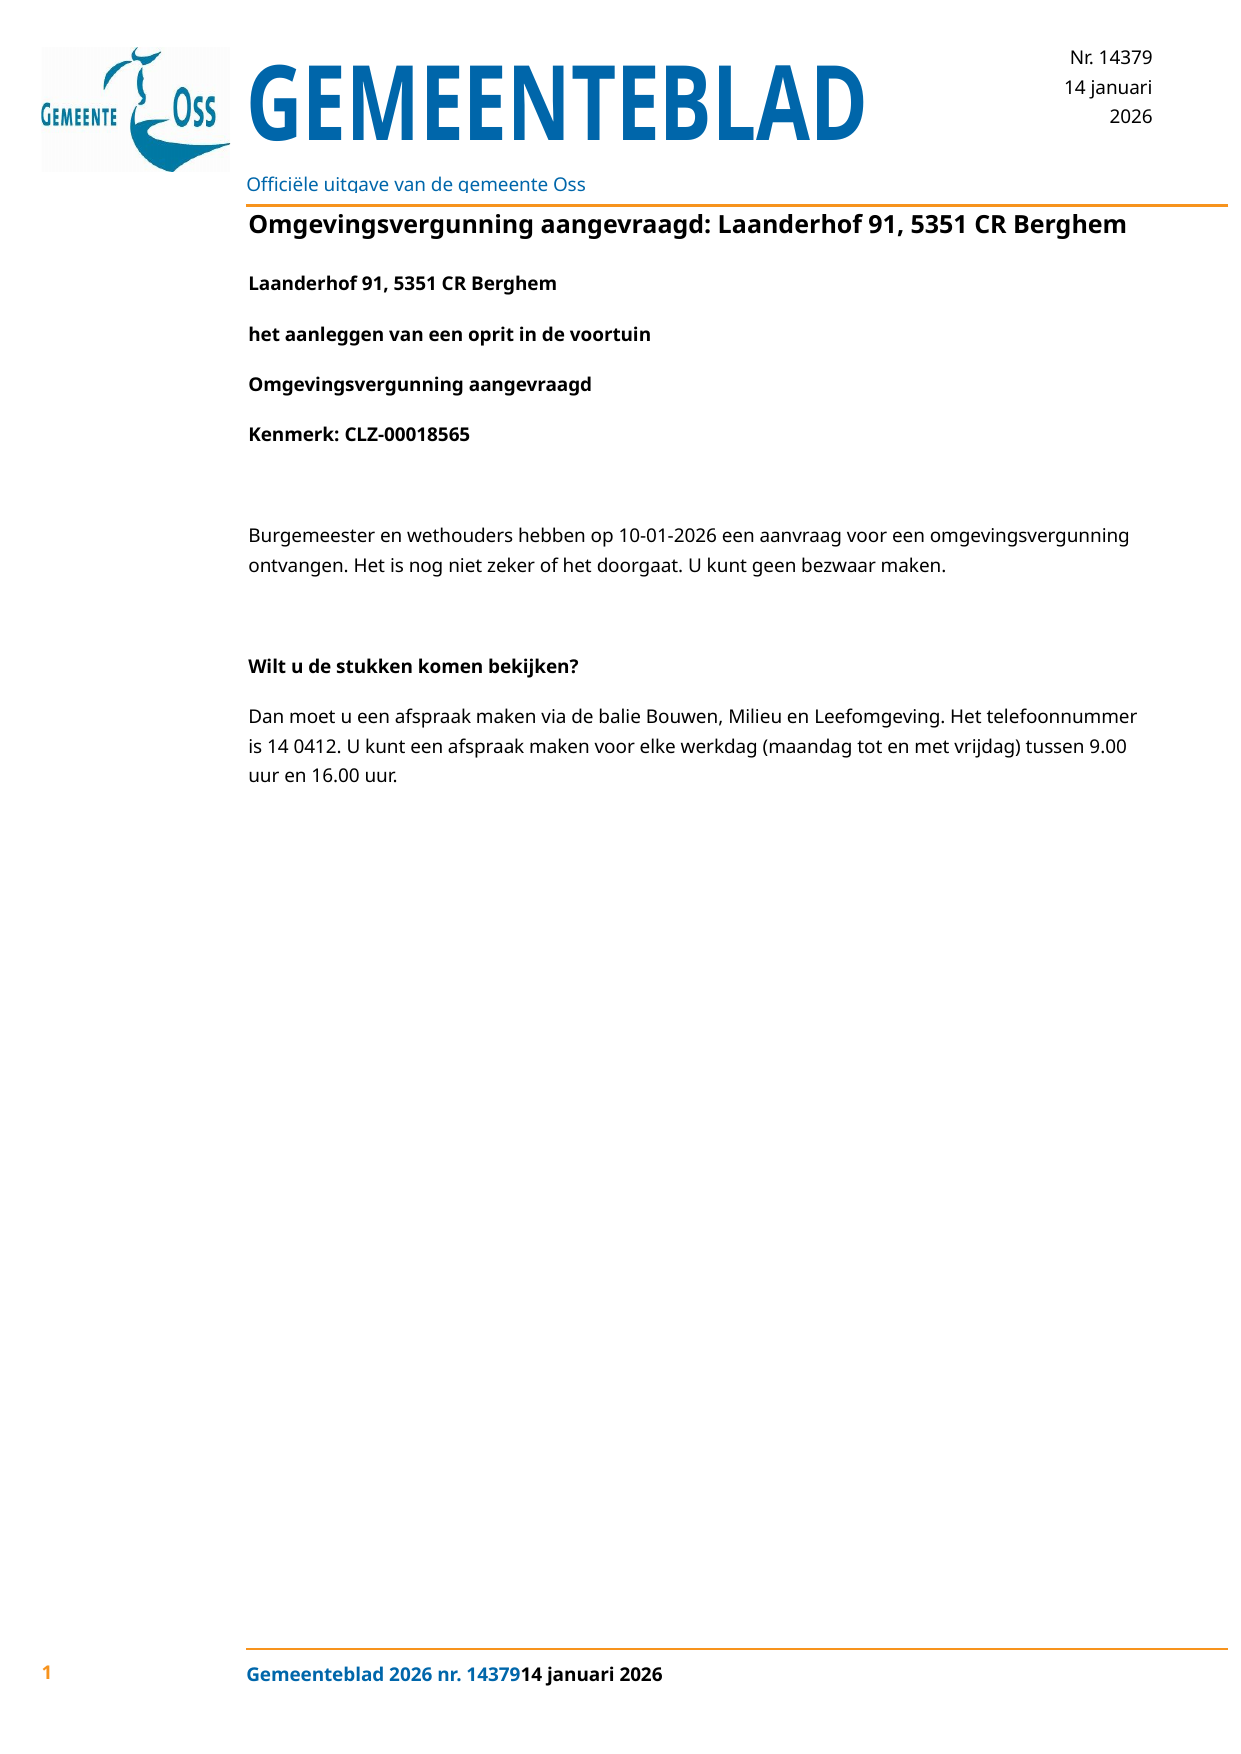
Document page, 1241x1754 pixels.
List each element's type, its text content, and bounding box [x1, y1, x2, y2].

text Wilt u de stukken komen bekijken? [248, 653, 1152, 678]
text Burgemeester en wethouders hebben op 10-01-2026 een aanvraag voor een omgevingsvergunning ontvangen. Het is nog niet zeker of het doorgaat. U kunt geen bezwaar maken. [248, 522, 1152, 578]
text Kenmerk: CLZ-00018565 [248, 422, 1152, 447]
text Omgevingsvergunning aangevraagd: Laanderhof 91, 5351 CR Berghem [248, 207, 1152, 241]
text Omgevingsvergunning aangevraagd [248, 371, 1152, 397]
picture [41, 47, 231, 172]
text Dan moet u een afspraak maken via de balie Bouwen, Milieu en Leefomgeving. Het telefoonnummer is 14 0412. U kunt een afspraak maken voor elke werkdag (maandag tot en met vrijdag) tussen 9.00 uur en 16.00 uur. [248, 703, 1152, 788]
text Laanderhof 91, 5351 CR Berghem [248, 270, 1152, 296]
text het aanleggen van een oprit in de voortuin [248, 321, 1152, 346]
